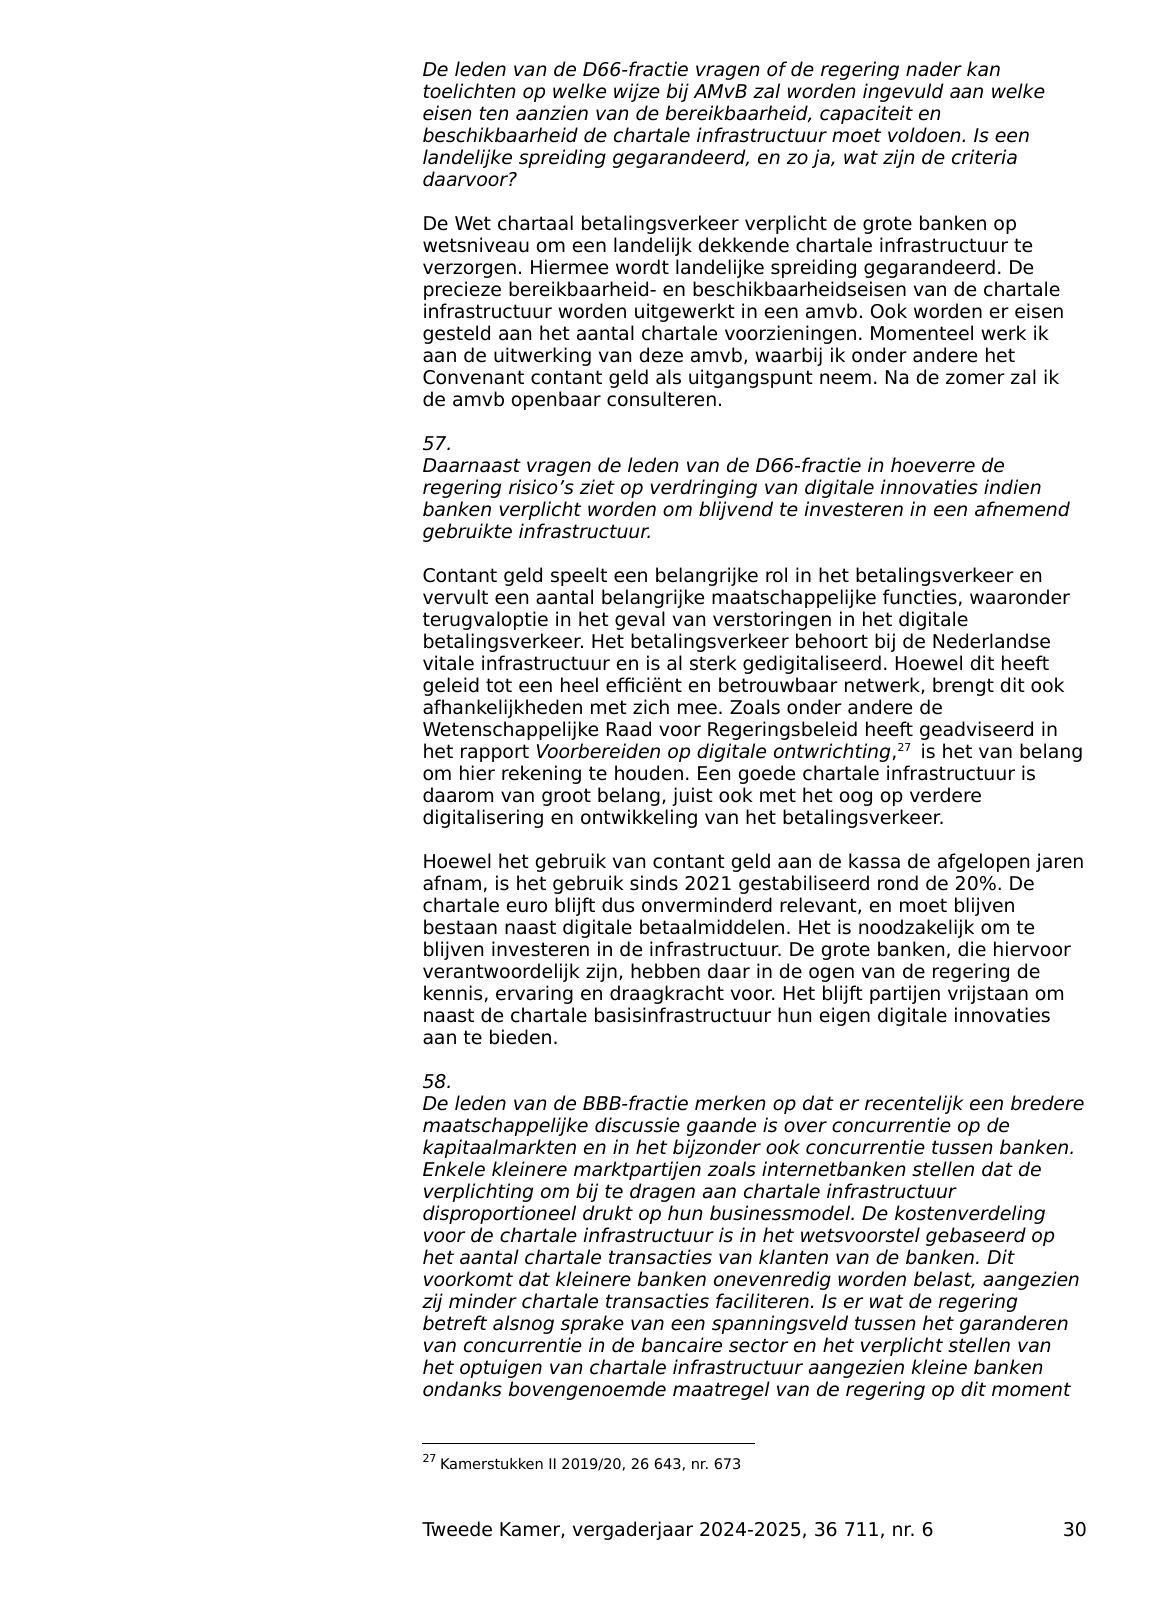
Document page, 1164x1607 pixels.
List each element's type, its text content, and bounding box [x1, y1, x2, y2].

text Daarnaast vragen de leden van de D66-fractie in hoeverre de regering risico’s ziet op verdringing van digitale innovaties indien banken verplicht worden om blijvend te investeren in een afnemend gebruikte infrastructuur. [422, 455, 1087, 543]
text Contant geld speelt een belangrijke rol in het betalingsverkeer en vervult een aantal belangrijke maatschappelijke functies, waaronder terugvaloptie in het geval van verstoringen in het digitale betalingsverkeer. Het betalingsverkeer behoort bij de Nederlandse vitale infrastructuur en is al sterk gedigitaliseerd. Hoewel dit heeft geleid tot een heel efficiënt en betrouwbaar netwerk, brengt dit ook afhankelijkheden met zich mee. Zoals onder andere de Wetenschappelijke Raad voor Regeringsbeleid heeft geadviseerd in het rapport Voorbereiden op digitale ontwrichting, is het van belang om hier rekening te houden. Een goede chartale infrastructuur is daarom van groot belang, juist ook met het oog op verdere digitalisering en ontwikkeling van het betalingsverkeer. [422, 565, 1087, 829]
text Hoewel het gebruik van contant geld aan de kassa de afgelopen jaren afnam, is het gebruik sinds 2021 gestabiliseerd rond de 20%. De chartale euro blijft dus onverminderd relevant, en moet blijven bestaan naast digitale betaalmiddelen. Het is noodzakelijk om te blijven investeren in de infrastructuur. De grote banken, die hiervoor verantwoordelijk zijn, hebben daar in de ogen van de regering de kennis, ervaring en draagkracht voor. Het blijft partijen vrijstaan om naast de chartale basisinfrastructuur hun eigen digitale innovaties aan te bieden. [422, 851, 1087, 1049]
text De Wet chartaal betalingsverkeer verplicht de grote banken op wetsniveau om een landelijk dekkende chartale infrastructuur te verzorgen. Hiermee wordt landelijke spreiding gegarandeerd. De precieze bereikbaarheid- en beschikbaarheidseisen van de chartale infrastructuur worden uitgewerkt in een amvb. Ook worden er eisen gesteld aan het aantal chartale voorzieningen. Momenteel werk ik aan de uitwerking van deze amvb, waarbij ik onder andere het Convenant contant geld als uitgangspunt neem. Na de zomer zal ik de amvb openbaar consulteren. [422, 213, 1087, 411]
text Kamerstukken II 2019/20, 26 643, nr. 673 [422, 1452, 1087, 1474]
text 58. [422, 1071, 1087, 1093]
text De leden van de BBB-fractie merken op dat er recentelijk een bredere maatschappelijke discussie gaande is over concurrentie op de kapitaalmarkten en in het bijzonder ook concurrentie tussen banken. Enkele kleinere marktpartijen zoals internetbanken stellen dat de verplichting om bij te dragen aan chartale infrastructuur disproportioneel drukt op hun businessmodel. De kostenverdeling voor de chartale infrastructuur is in het wetsvoorstel gebaseerd op het aantal chartale transacties van klanten van de banken. Dit voorkomt dat kleinere banken onevenredig worden belast, aangezien zij minder chartale transacties faciliteren. Is er wat de regering betreft alsnog sprake van een spanningsveld tussen het garanderen van concurrentie in de bancaire sector en het verplicht stellen van het optuigen van chartale infrastructuur aangezien kleine banken ondanks bovengenoemde maatregel van de regering op dit moment [422, 1093, 1087, 1401]
text De leden van de D66-fractie vragen of de regering nader kan toelichten op welke wijze bij AMvB zal worden ingevuld aan welke eisen ten aanzien van de bereikbaarheid, capaciteit en beschikbaarheid de chartale infrastructuur moet voldoen. Is een landelijke spreiding gegarandeerd, en zo ja, wat zijn de criteria daarvoor? [422, 59, 1087, 191]
text 57. [422, 433, 1087, 455]
